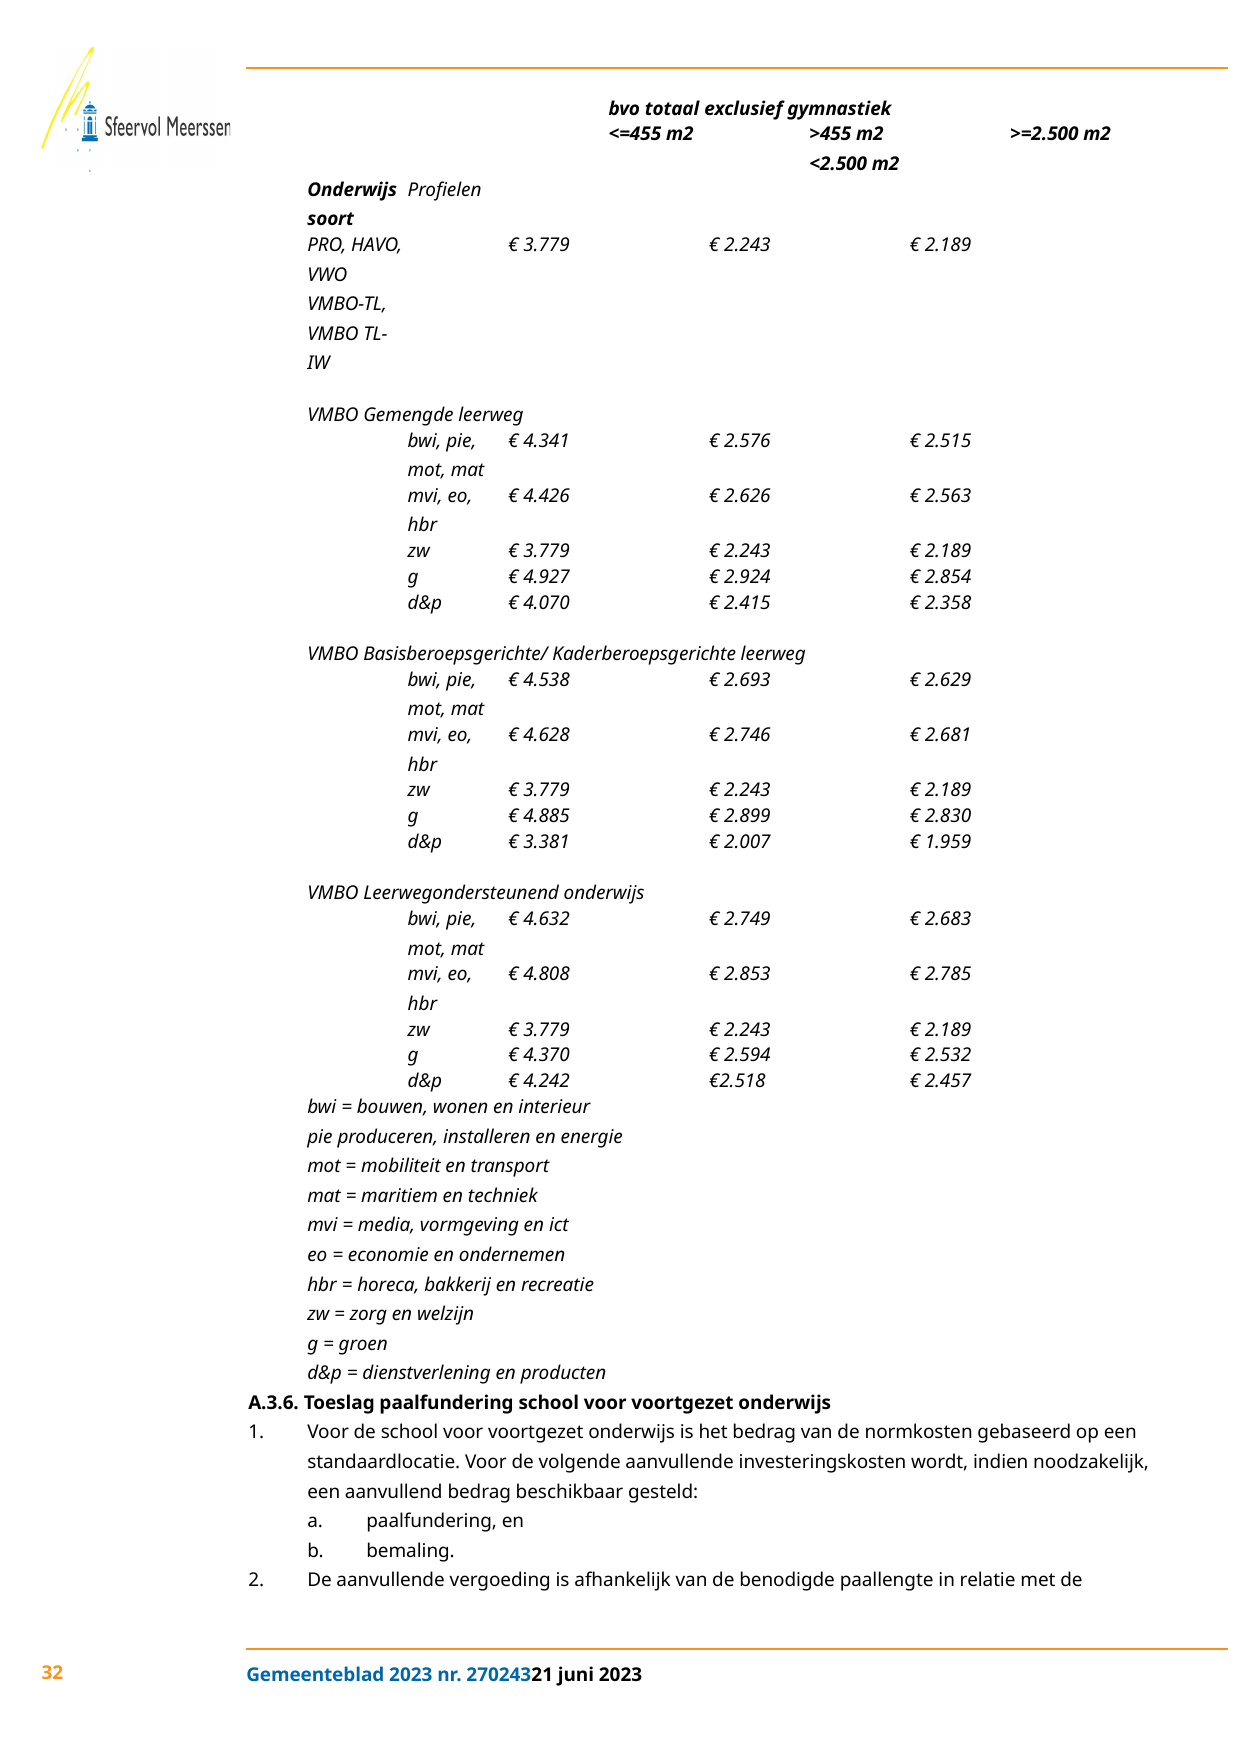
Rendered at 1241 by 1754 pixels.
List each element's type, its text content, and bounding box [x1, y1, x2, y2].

table_cell [508, 176, 709, 231]
list bwi = bouwen, wonen en interieur [248, 1093, 1152, 1119]
text A.3.6. Toeslag paalfundering school voor voortgezet onderwijs [248, 1389, 1152, 1415]
table_cell [909, 176, 1110, 231]
table_cell [307, 666, 407, 854]
table_cell mvi, eo, hbr [408, 482, 508, 537]
table_cell zw [408, 538, 508, 563]
table_cell € 4.885 [508, 803, 709, 828]
table_cell € 2.693 [709, 666, 909, 721]
table_cell [1110, 961, 1211, 1016]
table_header [307, 95, 608, 176]
table_cell € 2.243 [709, 538, 909, 563]
table_cell € 2.626 [709, 482, 909, 537]
table_cell [1110, 777, 1211, 802]
table_cell VMBO Basisberoepsgerichte/ Kaderberoepsgerichte leerweg [307, 640, 1211, 666]
table_cell [1110, 563, 1211, 589]
table_header bvo totaal exclusief gymnastiek [608, 95, 1211, 121]
table_cell [709, 176, 909, 231]
table_cell d&p [408, 589, 508, 614]
list zw = zorg en welzijn [248, 1300, 1152, 1326]
list paalfundering, en [307, 1507, 1152, 1533]
table_cell € 2.532 [909, 1042, 1110, 1067]
table_cell [1110, 905, 1211, 961]
table_cell € 2.576 [709, 427, 909, 482]
table_cell [1110, 538, 1211, 563]
table_cell bwi, pie, mot, mat [408, 666, 508, 721]
table_cell € 2.358 [909, 589, 1110, 614]
table_cell zw [408, 777, 508, 802]
table_cell € 4.242 [508, 1068, 709, 1093]
table_cell mvi, eo, hbr [408, 721, 508, 777]
table_cell € 1.959 [909, 828, 1110, 854]
table_cell [408, 231, 508, 375]
table_cell € 2.746 [709, 721, 909, 777]
table_cell VMBO Gemengde leerweg [307, 401, 1211, 427]
list g = groen [248, 1330, 1152, 1356]
table_cell g [408, 1042, 508, 1067]
table_cell [1110, 803, 1211, 828]
table_cell [1110, 1042, 1211, 1067]
table_cell € 2.189 [909, 538, 1110, 563]
table_cell € 4.370 [508, 1042, 709, 1067]
table_cell [307, 854, 1211, 879]
table_cell [1110, 427, 1211, 482]
table_cell zw [408, 1016, 508, 1042]
table_cell € 2.189 [909, 231, 1110, 375]
table_cell € 4.538 [508, 666, 709, 721]
table_cell [1110, 1016, 1211, 1042]
table_cell € 4.808 [508, 961, 709, 1016]
table_cell € 2.749 [709, 905, 909, 961]
table_cell d&p [408, 828, 508, 854]
list mvi = media, vormgeving en ict [248, 1212, 1152, 1237]
list hbr = horeca, bakkerij en recreatie [248, 1271, 1152, 1296]
table_cell g [408, 563, 508, 589]
table_cell € 2.515 [909, 427, 1110, 482]
list De aanvullende vergoeding is afhankelijk van de benodigde paallengte in relatie met de [248, 1567, 1152, 1592]
list Voor de school voor voortgezet onderwijs is het bedrag van de normkosten gebaseerd op een standaardlocatie. Voor de volgende aanvullende investeringskosten wordt, indien noodzakelijk, een aanvullend bedrag beschikbaar gesteld: [248, 1419, 1152, 1503]
table_cell Profielen [408, 176, 508, 231]
table_cell [1110, 176, 1211, 231]
table_cell bwi, pie, mot, mat [408, 427, 508, 482]
list mot = mobiliteit en transport [248, 1152, 1152, 1178]
table_cell [307, 375, 1211, 401]
table_cell € 4.927 [508, 563, 709, 589]
picture [41, 47, 231, 172]
list d&p = dienstverlening en producten [248, 1359, 1152, 1385]
table_cell € 2.629 [909, 666, 1110, 721]
table_cell € 2.899 [709, 803, 909, 828]
table_cell Onderwijssoort [307, 176, 407, 231]
table_cell € 2.243 [709, 777, 909, 802]
table_cell € 3.779 [508, 777, 709, 802]
table_cell [1110, 589, 1211, 614]
table_cell € 3.779 [508, 231, 709, 375]
table_cell € 4.628 [508, 721, 709, 777]
table_cell € 3.381 [508, 828, 709, 854]
table_cell € 2.830 [909, 803, 1110, 828]
table_cell bwi, pie, mot, mat [408, 905, 508, 961]
table_cell € 2.594 [709, 1042, 909, 1067]
table_cell € 2.415 [709, 589, 909, 614]
table_cell € 3.779 [508, 538, 709, 563]
table_cell € 2.189 [909, 1016, 1110, 1042]
table_cell € 2.563 [909, 482, 1110, 537]
table_cell € 2.189 [909, 777, 1110, 802]
table_cell € 2.681 [909, 721, 1110, 777]
table_cell [1110, 482, 1211, 537]
table_cell mvi, eo, hbr [408, 961, 508, 1016]
table_cell € 2.243 [709, 1016, 909, 1042]
table_cell € 2.007 [709, 828, 909, 854]
table_cell [1110, 721, 1211, 777]
table_cell € 2.924 [709, 563, 909, 589]
table_cell d&p [408, 1068, 508, 1093]
table_cell € 2.457 [909, 1068, 1110, 1093]
table_cell <=455 m2 [608, 121, 809, 176]
table_cell >=2.500 m2 [1010, 121, 1211, 176]
table_cell VMBO Leerwegondersteunend onderwijs [307, 880, 1211, 905]
list eo = economie en ondernemen [248, 1241, 1152, 1267]
table_cell € 2.854 [909, 563, 1110, 589]
table_cell € 4.632 [508, 905, 709, 961]
table_cell PRO, HAVO, VWO VMBO-TL, VMBO TL-IW [307, 231, 407, 375]
table_cell [307, 615, 1211, 640]
table_cell € 2.243 [709, 231, 909, 375]
table_cell g [408, 803, 508, 828]
table_cell € 3.779 [508, 1016, 709, 1042]
table_cell [307, 427, 407, 614]
table_cell [1110, 666, 1211, 721]
table_cell € 2.683 [909, 905, 1110, 961]
table_cell [307, 905, 407, 1093]
table_cell €2.518 [709, 1068, 909, 1093]
list pie produceren, installeren en energie [248, 1123, 1152, 1148]
table_cell € 4.426 [508, 482, 709, 537]
table_cell € 4.341 [508, 427, 709, 482]
table_cell >455 m2 <2.500 m2 [809, 121, 1010, 176]
list mat = maritiem en techniek [248, 1182, 1152, 1208]
table_cell € 2.785 [909, 961, 1110, 1016]
table_cell [1110, 231, 1211, 375]
table_cell € 2.853 [709, 961, 909, 1016]
table_cell [1110, 828, 1211, 854]
table_cell € 4.070 [508, 589, 709, 614]
list bemaling. [307, 1537, 1152, 1563]
